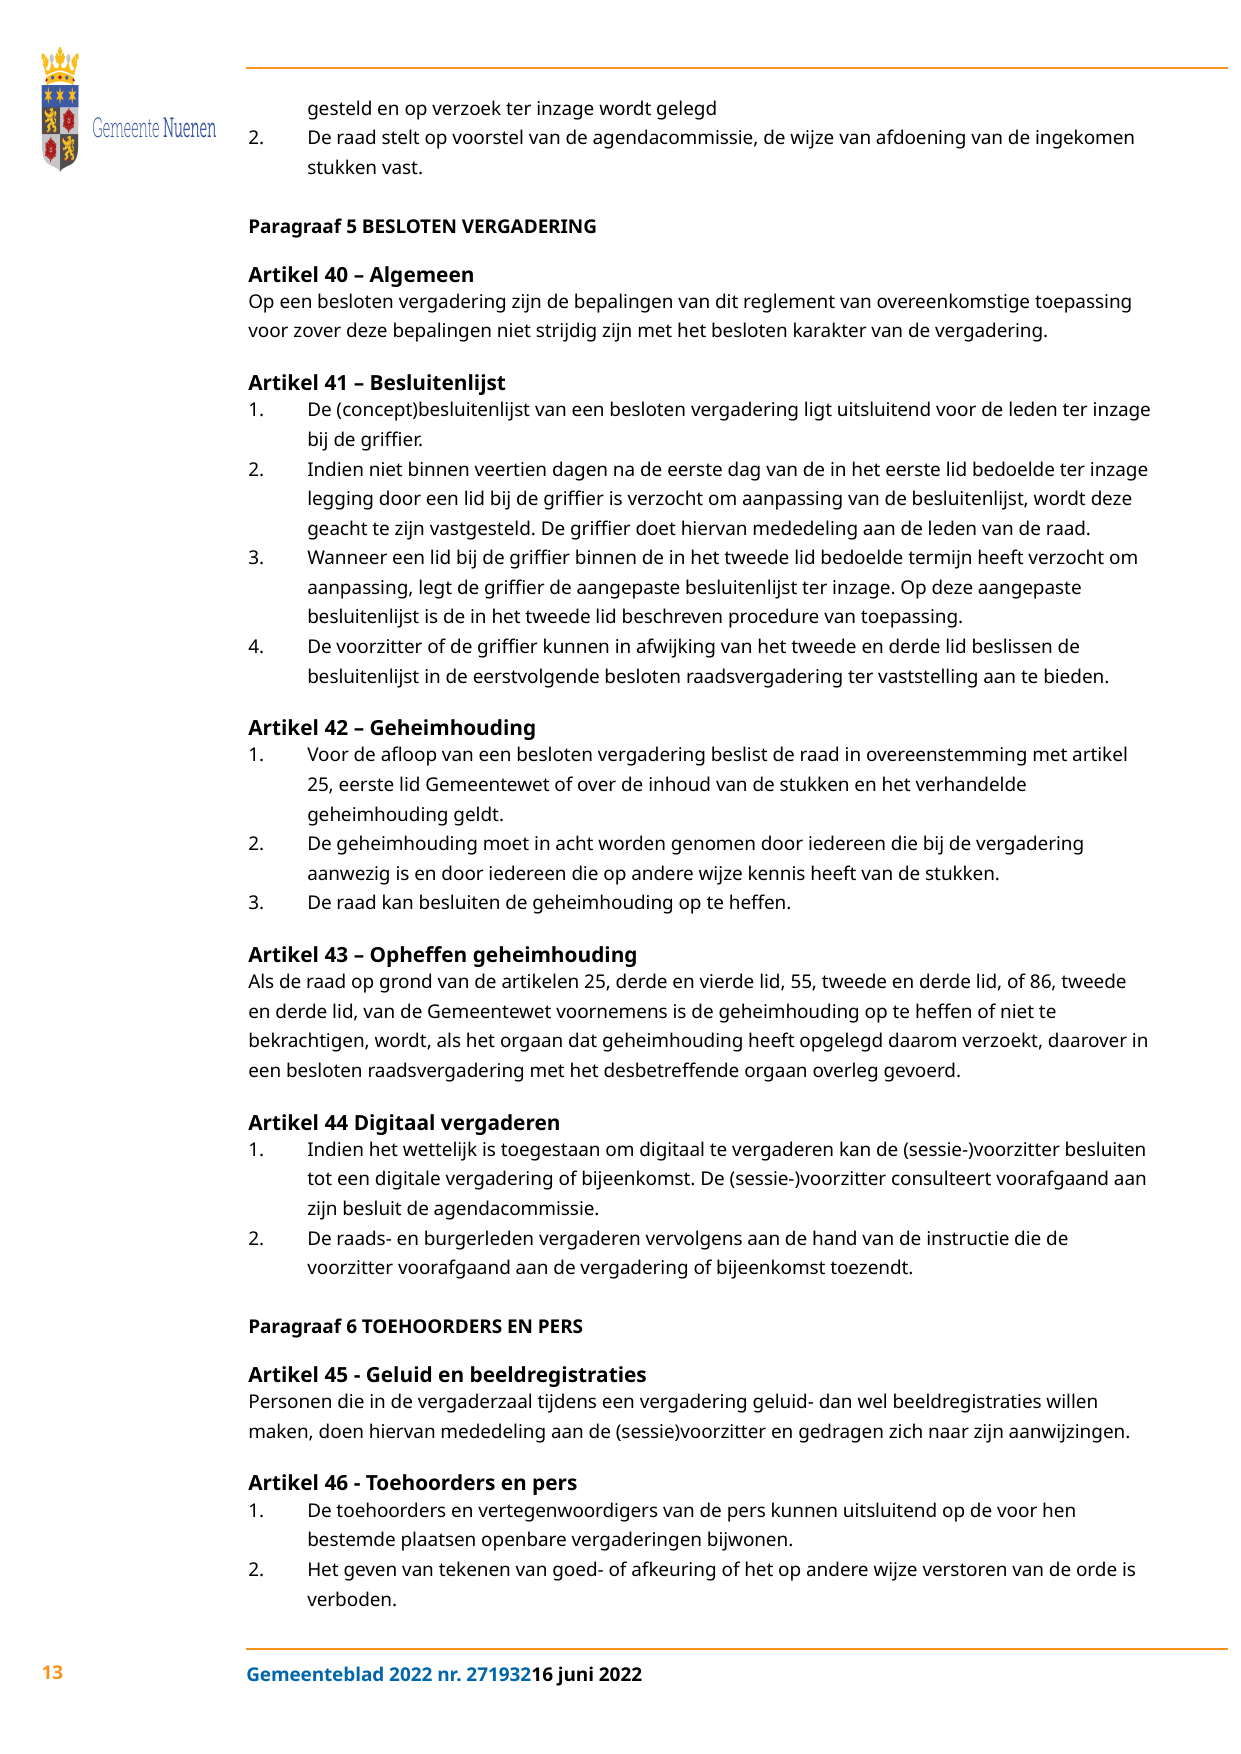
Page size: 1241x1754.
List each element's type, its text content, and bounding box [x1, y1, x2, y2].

text Artikel 40 – Algemeen [248, 260, 1152, 288]
list Indien niet binnen veertien dagen na de eerste dag van de in het eerste lid bedoelde ter inzage legging door een lid bij de griffier is verzocht om aanpassing van de besluitenlijst, wordt deze geacht te zijn vastgesteld. De griffier doet hiervan mededeling aan de leden van de raad. [248, 456, 1152, 541]
picture [41, 47, 231, 172]
text Paragraaf 5 BESLOTEN VERGADERING [248, 213, 1152, 239]
list De (concept)besluitenlijst van een besloten vergadering ligt uitsluitend voor de leden ter inzage bij de griffier. [248, 397, 1152, 452]
text Artikel 42 – Geheimhouding [248, 713, 1152, 742]
text Artikel 45 - Geluid en beeldregistraties [248, 1360, 1152, 1388]
text Personen die in de vergaderzaal tijdens een vergadering geluid- dan wel beeldregistraties willen maken, doen hiervan mededeling aan de (sessie)voorzitter en gedragen zich naar zijn aanwijzingen. [248, 1388, 1152, 1444]
list Indien het wettelijk is toegestaan om digitaal te vergaderen kan de (sessie-)voorzitter besluiten tot een digitale vergadering of bijeenkomst. De (sessie-)voorzitter consulteert voorafgaand aan zijn besluit de agendacommissie. [248, 1136, 1152, 1221]
text Artikel 44 Digitaal vergaderen [248, 1108, 1152, 1136]
list De toehoorders en vertegenwoordigers van de pers kunnen uitsluitend op de voor hen bestemde plaatsen openbare vergaderingen bijwonen. [248, 1497, 1152, 1552]
list Het geven van tekenen van goed- of afkeuring of het op andere wijze verstoren van de orde is verboden. [248, 1556, 1152, 1611]
list gesteld en op verzoek ter inzage wordt gelegd [248, 95, 1152, 121]
list De raad kan besluiten de geheimhouding op te heffen. [248, 889, 1152, 915]
text Artikel 46 - Toehoorders en pers [248, 1468, 1152, 1497]
list Wanneer een lid bij de griffier binnen de in het tweede lid bedoelde termijn heeft verzocht om aanpassing, legt de griffier de aangepaste besluitenlijst ter inzage. Op deze aangepaste besluitenlijst is de in het tweede lid beschreven procedure van toepassing. [248, 544, 1152, 629]
list Voor de afloop van een besloten vergadering beslist de raad in overeenstemming met artikel 25, eerste lid Gemeentewet of over de inhoud van de stukken en het verhandelde geheimhouding geldt. [248, 742, 1152, 827]
list De raads- en burgerleden vergaderen vervolgens aan de hand van de instructie die de voorzitter voorafgaand aan de vergadering of bijeenkomst toezendt. [248, 1225, 1152, 1280]
list De geheimhouding moet in acht worden genomen door iedereen die bij de vergadering aanwezig is en door iedereen die op andere wijze kennis heeft van de stukken. [248, 830, 1152, 886]
text Op een besloten vergadering zijn de bepalingen van dit reglement van overeenkomstige toepassing voor zover deze bepalingen niet strijdig zijn met het besloten karakter van de vergadering. [248, 288, 1152, 343]
text Artikel 43 – Opheffen geheimhouding [248, 940, 1152, 968]
text Paragraaf 6 TOEHOORDERS EN PERS [248, 1313, 1152, 1339]
list De raad stelt op voorstel van de agendacommissie, de wijze van afdoening van de ingekomen stukken vast. [248, 124, 1152, 180]
text Artikel 41 – Besluitenlijst [248, 368, 1152, 397]
text Als de raad op grond van de artikelen 25, derde en vierde lid, 55, tweede en derde lid, of 86, tweede en derde lid, van de Gemeentewet voornemens is de geheimhouding op te heffen of niet te bekrachtigen, wordt, als het orgaan dat geheimhouding heeft opgelegd daarom verzoekt, daarover in een besloten raadsvergadering met het desbetreffende orgaan overleg gevoerd. [248, 968, 1152, 1083]
list De voorzitter of de griffier kunnen in afwijking van het tweede en derde lid beslissen de besluitenlijst in de eerstvolgende besloten raadsvergadering ter vaststelling aan te bieden. [248, 633, 1152, 688]
